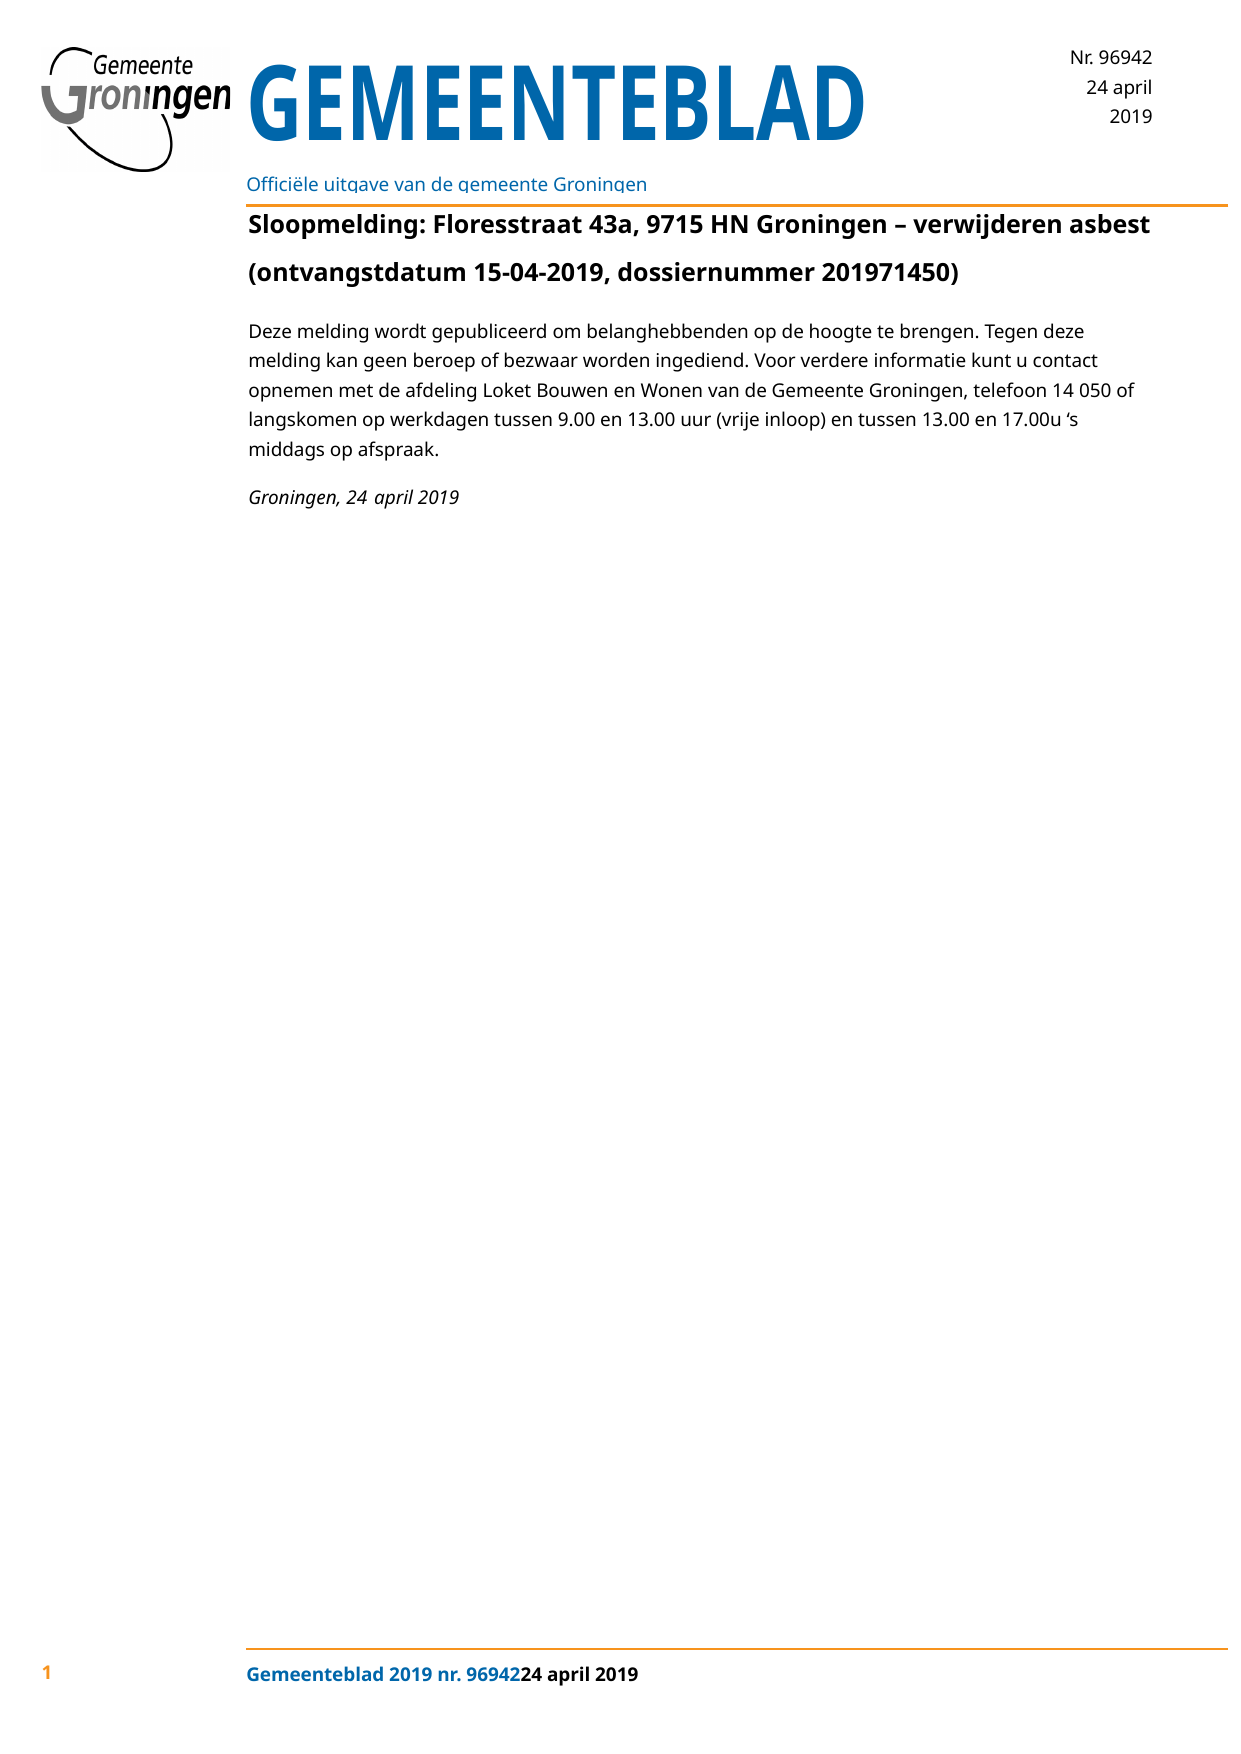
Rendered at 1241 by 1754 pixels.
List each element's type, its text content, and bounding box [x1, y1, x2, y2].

picture [41, 47, 231, 172]
text Sloopmelding: Floresstraat 43a, 9715 HN Groningen – verwijderen asbest (ontvangstdatum 15-04-2019, dossiernummer 201971450) [248, 207, 1152, 288]
text Groningen, 24 april 2019 [248, 484, 1152, 510]
text Deze melding wordt gepubliceerd om belanghebbenden op de hoogte te brengen. Tegen deze melding kan geen beroep of bezwaar worden ingediend. Voor verdere informatie kunt u contact opnemen met de afdeling Loket Bouwen en Wonen van de Gemeente Groningen, telefoon 14 050 of langskomen op werkdagen tussen 9.00 en 13.00 uur (vrije inloop) en tussen 13.00 en 17.00u ‘s middags op afspraak. [248, 318, 1152, 462]
